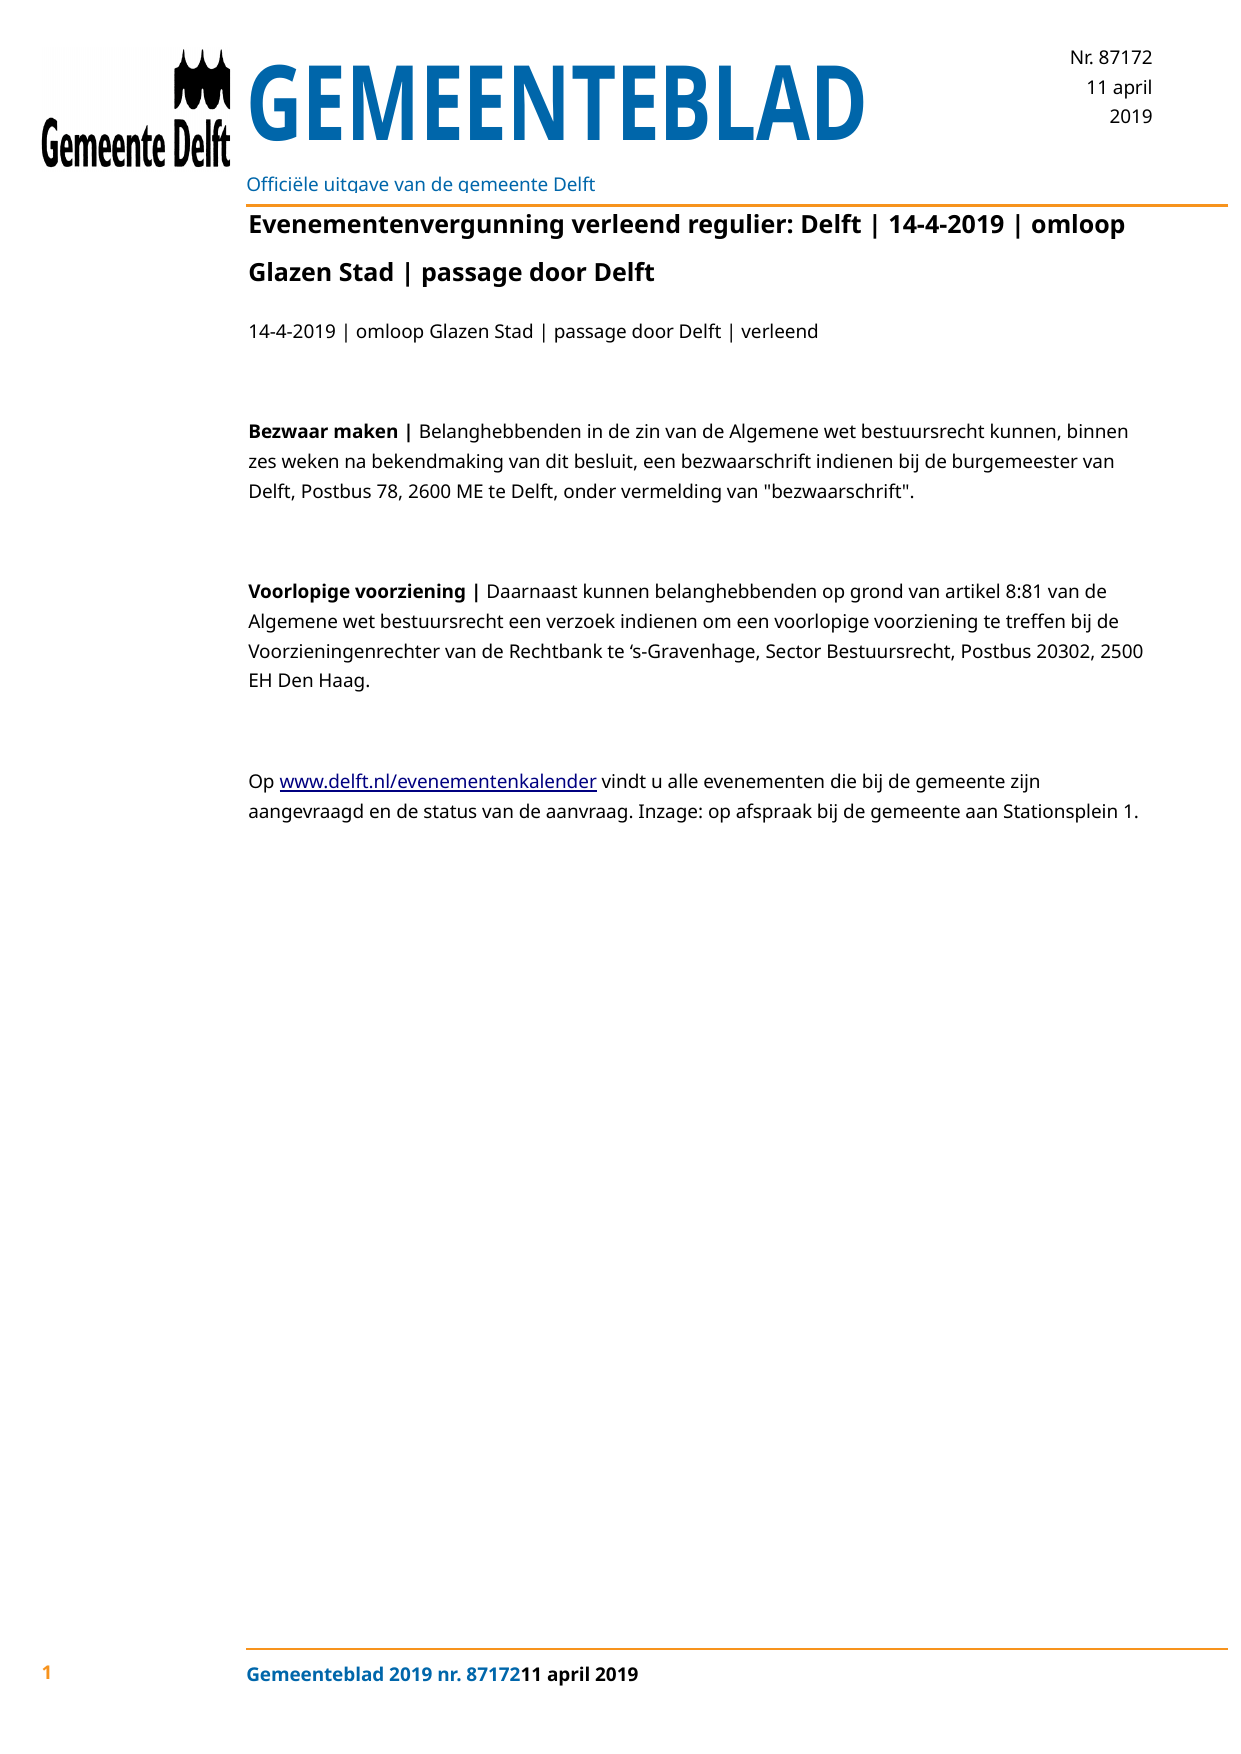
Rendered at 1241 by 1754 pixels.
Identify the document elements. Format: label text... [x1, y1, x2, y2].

text 14-4-2019 | omloop Glazen Stad | passage door Delft | verleend [248, 318, 1152, 344]
text Voorlopige voorziening | Daarnaast kunnen belanghebbenden op grond van artikel 8:81 van de Algemene wet bestuursrecht een verzoek indienen om een voorlopige voorziening te treffen bij de Voorzieningenrechter van de Rechtbank te ‘s-Gravenhage, Sector Bestuursrecht, Postbus 20302, 2500 EH Den Haag. [248, 579, 1152, 693]
text Bezwaar maken | Belanghebbenden in de zin van de Algemene wet bestuursrecht kunnen, binnen zes weken na bekendmaking van dit besluit, een bezwaarschrift indienen bij de burgemeester van Delft, Postbus 78, 2600 ME te Delft, onder vermelding van "bezwaarschrift". [248, 419, 1152, 504]
picture [41, 47, 231, 172]
text Evenementenvergunning verleend regulier: Delft | 14-4-2019 | omloop Glazen Stad | passage door Delft [248, 207, 1152, 288]
text Op www.delft.nl/evenementenkalender vindt u alle evenementen die bij de gemeente zijn aangevraagd en de status van de aanvraag. Inzage: op afspraak bij de gemeente aan Stationsplein 1. [248, 768, 1152, 824]
